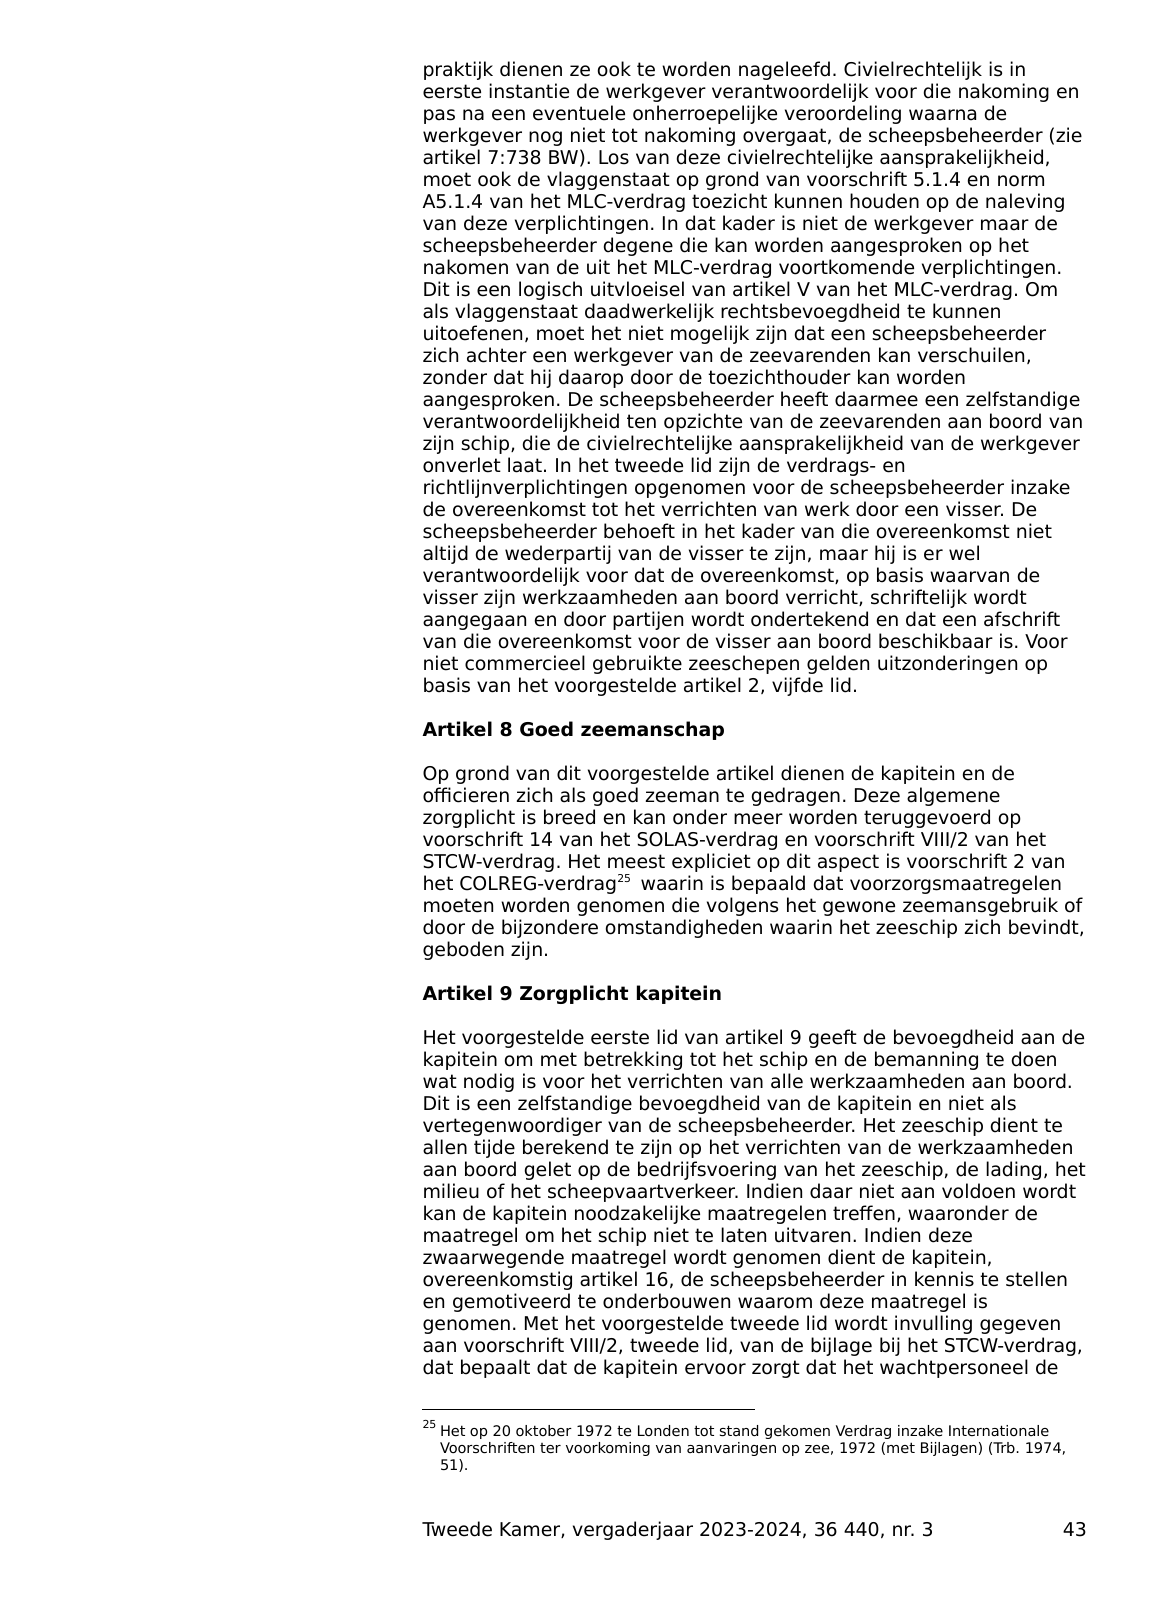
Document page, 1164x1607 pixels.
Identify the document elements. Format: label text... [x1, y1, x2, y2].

text Op grond van dit voorgestelde artikel dienen de kapitein en de officieren zich als goed zeeman te gedragen. Deze algemene zorgplicht is breed en kan onder meer worden teruggevoerd op voorschrift 14 van het SOLAS-verdrag en voorschrift VIII/2 van het STCW-verdrag. Het meest expliciet op dit aspect is voorschrift 2 van het COLREG-verdrag waarin is bepaald dat voorzorgsmaatregelen moeten worden genomen die volgens het gewone zeemansgebruik of door de bijzondere omstandigheden waarin het zeeschip zich bevindt, geboden zijn. [422, 763, 1087, 961]
text praktijk dienen ze ook te worden nageleefd. Civielrechtelijk is in eerste instantie de werkgever verantwoordelijk voor die nakoming en pas na een eventuele onherroepelijke veroordeling waarna de werkgever nog niet tot nakoming overgaat, de scheepsbeheerder (zie artikel 7:738 BW). Los van deze civielrechtelijke aansprakelijkheid, moet ook de vlaggenstaat op grond van voorschrift 5.1.4 en norm A5.1.4 van het MLC-verdrag toezicht kunnen houden op de naleving van deze verplichtingen. In dat kader is niet de werkgever maar de scheepsbeheerder degene die kan worden aangesproken op het nakomen van de uit het MLC-verdrag voortkomende verplichtingen. Dit is een logisch uitvloeisel van artikel V van het MLC-verdrag. Om als vlaggenstaat daadwerkelijk rechtsbevoegdheid te kunnen uitoefenen, moet het niet mogelijk zijn dat een scheepsbeheerder zich achter een werkgever van de zeevarenden kan verschuilen, zonder dat hij daarop door de toezichthouder kan worden aangesproken. De scheepsbeheerder heeft daarmee een zelfstandige verantwoordelijkheid ten opzichte van de zeevarenden aan boord van zijn schip, die de civielrechtelijke aansprakelijkheid van de werkgever onverlet laat. In het tweede lid zijn de verdrags- en richtlijnverplichtingen opgenomen voor de scheepsbeheerder inzake de overeenkomst tot het verrichten van werk door een visser. De scheepsbeheerder behoeft in het kader van die overeenkomst niet altijd de wederpartij van de visser te zijn, maar hij is er wel verantwoordelijk voor dat de overeenkomst, op basis waarvan de visser zijn werkzaamheden aan boord verricht, schriftelijk wordt aangegaan en door partijen wordt ondertekend en dat een afschrift van die overeenkomst voor de visser aan boord beschikbaar is. Voor niet commercieel gebruikte zeeschepen gelden uitzonderingen op basis van het voorgestelde artikel 2, vijfde lid. [422, 59, 1087, 696]
subtitle Artikel 9 Zorgplicht kapitein [422, 983, 1087, 1005]
subtitle Artikel 8 Goed zeemanschap [422, 719, 1087, 741]
text Het voorgestelde eerste lid van artikel 9 geeft de bevoegdheid aan de kapitein om met betrekking tot het schip en de bemanning te doen wat nodig is voor het verrichten van alle werkzaamheden aan boord. Dit is een zelfstandige bevoegdheid van de kapitein en niet als vertegenwoordiger van de scheepsbeheerder. Het zeeschip dient te allen tijde berekend te zijn op het verrichten van de werkzaamheden aan boord gelet op de bedrijfsvoering van het zeeschip, de lading, het milieu of het scheepvaartverkeer. Indien daar niet aan voldoen wordt kan de kapitein noodzakelijke maatregelen treffen, waaronder de maatregel om het schip niet te laten uitvaren. Indien deze zwaarwegende maatregel wordt genomen dient de kapitein, overeenkomstig artikel 16, de scheepsbeheerder in kennis te stellen en gemotiveerd te onderbouwen waarom deze maatregel is genomen. Met het voorgestelde tweede lid wordt invulling gegeven aan voorschrift VIII/2, tweede lid, van de bijlage bij het STCW-verdrag, dat bepaalt dat de kapitein ervoor zorgt dat het wachtpersoneel de [422, 1027, 1087, 1379]
text Het op 20 oktober 1972 te Londen tot stand gekomen Verdrag inzake Internationale Voorschriften ter voorkoming van aanvaringen op zee, 1972 (met Bijlagen) (Trb. 1974, 51). [422, 1418, 1087, 1474]
